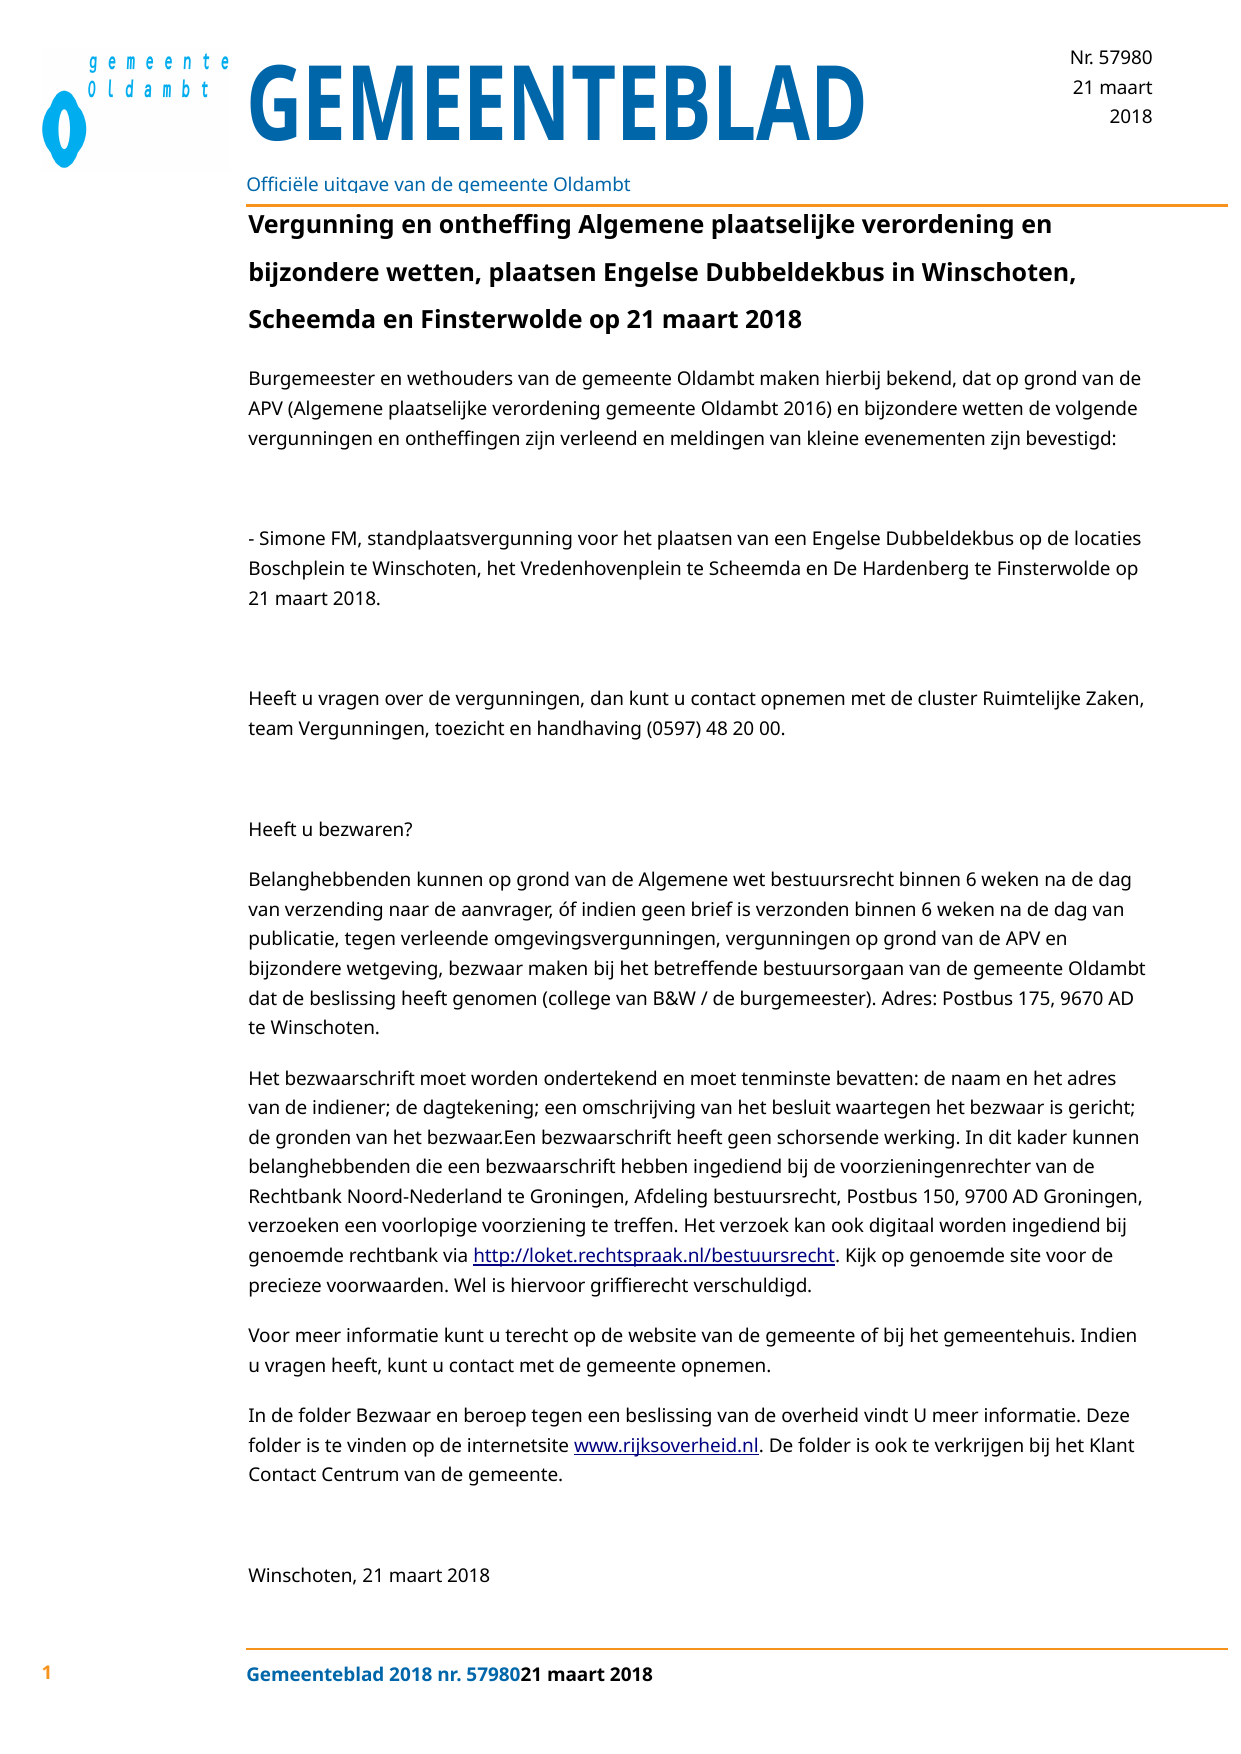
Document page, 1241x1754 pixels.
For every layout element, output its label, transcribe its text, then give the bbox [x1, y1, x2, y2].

text In de folder Bezwaar en beroep tegen een beslissing van de overheid vindt U meer informatie. Deze folder is te vinden op de internetsite www.rijksoverheid.nl. De folder is ook te verkrijgen bij het Klant Contact Centrum van de gemeente. [248, 1402, 1152, 1487]
text Voor meer informatie kunt u terecht op de website van de gemeente of bij het gemeentehuis. Indien u vragen heeft, kunt u contact met de gemeente opnemen. [248, 1322, 1152, 1377]
text Het bezwaarschrift moet worden ondertekend en moet tenminste bevatten: de naam en het adres van de indiener; de dagtekening; een omschrijving van het besluit waartegen het bezwaar is gericht; de gronden van het bezwaar.Een bezwaarschrift heeft geen schorsende werking. In dit kader kunnen belanghebbenden die een bezwaarschrift hebben ingediend bij de voorzieningenrechter van de Rechtbank Noord-Nederland te Groningen, Afdeling bestuursrecht, Postbus 150, 9700 AD Groningen, verzoeken een voorlopige voorziening te treffen. Het verzoek kan ook digitaal worden ingediend bij genoemde rechtbank via http://loket.rechtspraak.nl/bestuursrecht. Kijk op genoemde site voor de precieze voorwaarden. Wel is hiervoor griffierecht verschuldigd. [248, 1065, 1152, 1297]
picture [41, 47, 231, 172]
text Winschoten, 21 maart 2018 [248, 1562, 1152, 1588]
text Heeft u vragen over de vergunningen, dan kunt u contact opnemen met de cluster Ruimtelijke Zaken, team Vergunningen, toezicht en handhaving (0597) 48 20 00. [248, 686, 1152, 741]
text Belanghebbenden kunnen op grond van de Algemene wet bestuursrecht binnen 6 weken na de dag van verzending naar de aanvrager, óf indien geen brief is verzonden binnen 6 weken na de dag van publicatie, tegen verleende omgevingsvergunningen, vergunningen op grond van de APV en bijzondere wetgeving, bezwaar maken bij het betreffende bestuursorgaan van de gemeente Oldambt dat de beslissing heeft genomen (college van B&W / de burgemeester). Adres: Postbus 175, 9670 AD te Winschoten. [248, 866, 1152, 1040]
text Vergunning en ontheffing Algemene plaatselijke verordening en bijzondere wetten, plaatsen Engelse Dubbeldekbus in Winschoten, Scheemda en Finsterwolde op 21 maart 2018 [248, 207, 1152, 336]
text - Simone FM, standplaatsvergunning voor het plaatsen van een Engelse Dubbeldekbus op de locaties Boschplein te Winschoten, het Vredenhovenplein te Scheemda en De Hardenberg te Finsterwolde op 21 maart 2018. [248, 526, 1152, 610]
text Burgemeester en wethouders van de gemeente Oldambt maken hierbij bekend, dat op grond van de APV (Algemene plaatselijke verordening gemeente Oldambt 2016) en bijzondere wetten de volgende vergunningen en ontheffingen zijn verleend en meldingen van kleine evenementen zijn bevestigd: [248, 366, 1152, 450]
text Heeft u bezwaren? [248, 816, 1152, 842]
